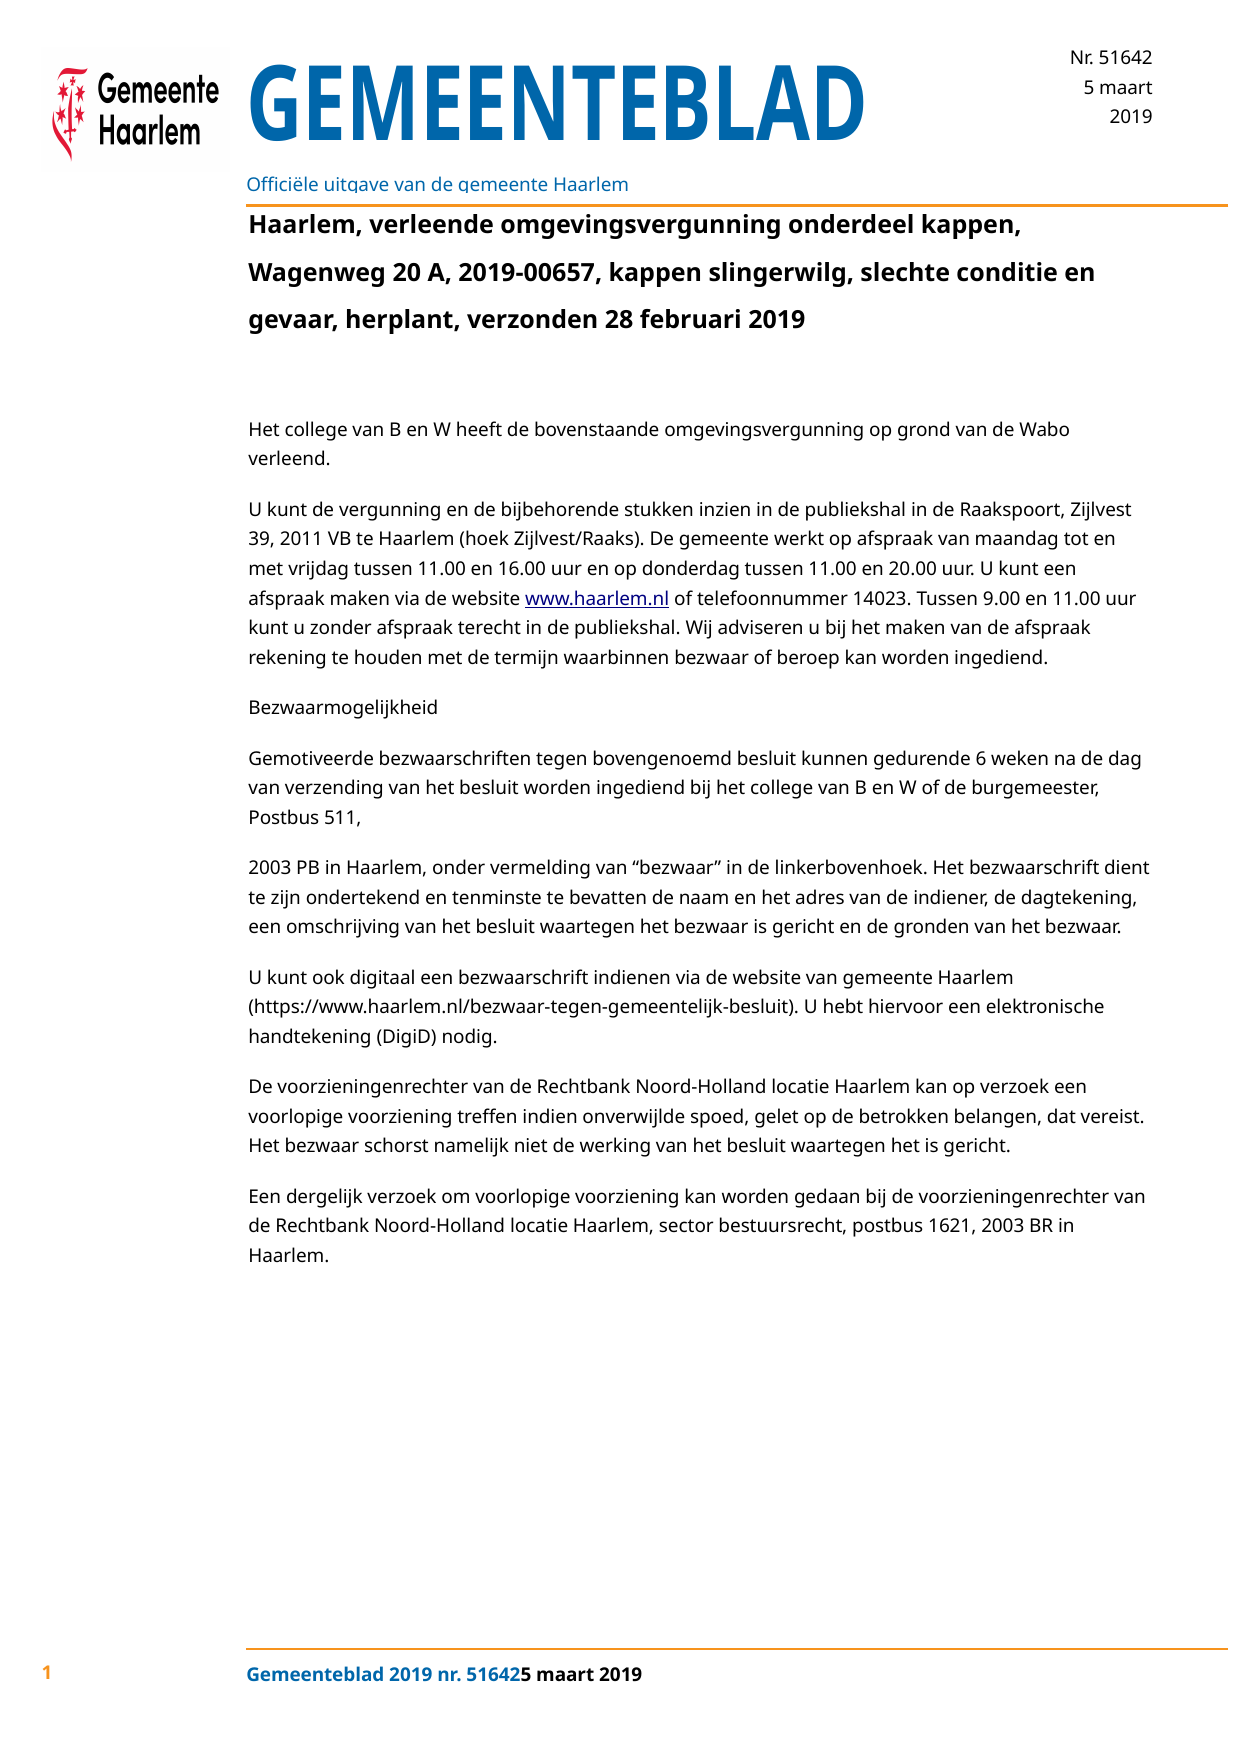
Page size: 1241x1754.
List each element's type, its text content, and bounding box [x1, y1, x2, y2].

text Haarlem, verleende omgevingsvergunning onderdeel kappen, Wagenweg 20 A, 2019-00657, kappen slingerwilg, slechte conditie en gevaar, herplant, verzonden 28 februari 2019 [248, 207, 1152, 336]
text Bezwaarmogelijkheid [248, 694, 1152, 720]
text U kunt ook digitaal een bezwaarschrift indienen via de website van gemeente Haarlem (https://www.haarlem.nl/bezwaar-tegen-gemeentelijk-besluit). U hebt hiervoor een elektronische handtekening (DigiD) nodig. [248, 964, 1152, 1049]
text Een dergelijk verzoek om voorlopige voorziening kan worden gedaan bij de voorzieningenrechter van de Rechtbank Noord-Holland locatie Haarlem, sector bestuursrecht, postbus 1621, 2003 BR in Haarlem. [248, 1183, 1152, 1268]
picture [41, 47, 231, 172]
text De voorzieningenrechter van de Rechtbank Noord-Holland locatie Haarlem kan op verzoek een voorlopige voorziening treffen indien onverwijlde spoed, gelet op de betrokken belangen, dat vereist. Het bezwaar schorst namelijk niet de werking van het besluit waartegen het is gericht. [248, 1073, 1152, 1158]
text U kunt de vergunning en de bijbehorende stukken inzien in de publiekshal in de Raakspoort, Zijlvest 39, 2011 VB te Haarlem (hoek Zijlvest/Raaks). De gemeente werkt op afspraak van maandag tot en met vrijdag tussen 11.00 en 16.00 uur en op donderdag tussen 11.00 en 20.00 uur. U kunt een afspraak maken via de website www.haarlem.nl of telefoonnummer 14023. Tussen 9.00 en 11.00 uur kunt u zonder afspraak terecht in de publiekshal. Wij adviseren u bij het maken van de afspraak rekening te houden met de termijn waarbinnen bezwaar of beroep kan worden ingediend. [248, 496, 1152, 669]
text Gemotiveerde bezwaarschriften tegen bovengenoemd besluit kunnen gedurende 6 weken na de dag van verzending van het besluit worden ingediend bij het college van B en W of de burgemeester, Postbus 511, [248, 745, 1152, 829]
text Het college van B en W heeft de bovenstaande omgevingsvergunning op grond van de Wabo verleend. [248, 416, 1152, 471]
text 2003 PB in Haarlem, onder vermelding van “bezwaar” in de linkerbovenhoek. Het bezwaarschrift dient te zijn ondertekend en tenminste te bevatten de naam en het adres van de indiener, de dagtekening, een omschrijving van het besluit waartegen het bezwaar is gericht en de gronden van het bezwaar. [248, 854, 1152, 939]
